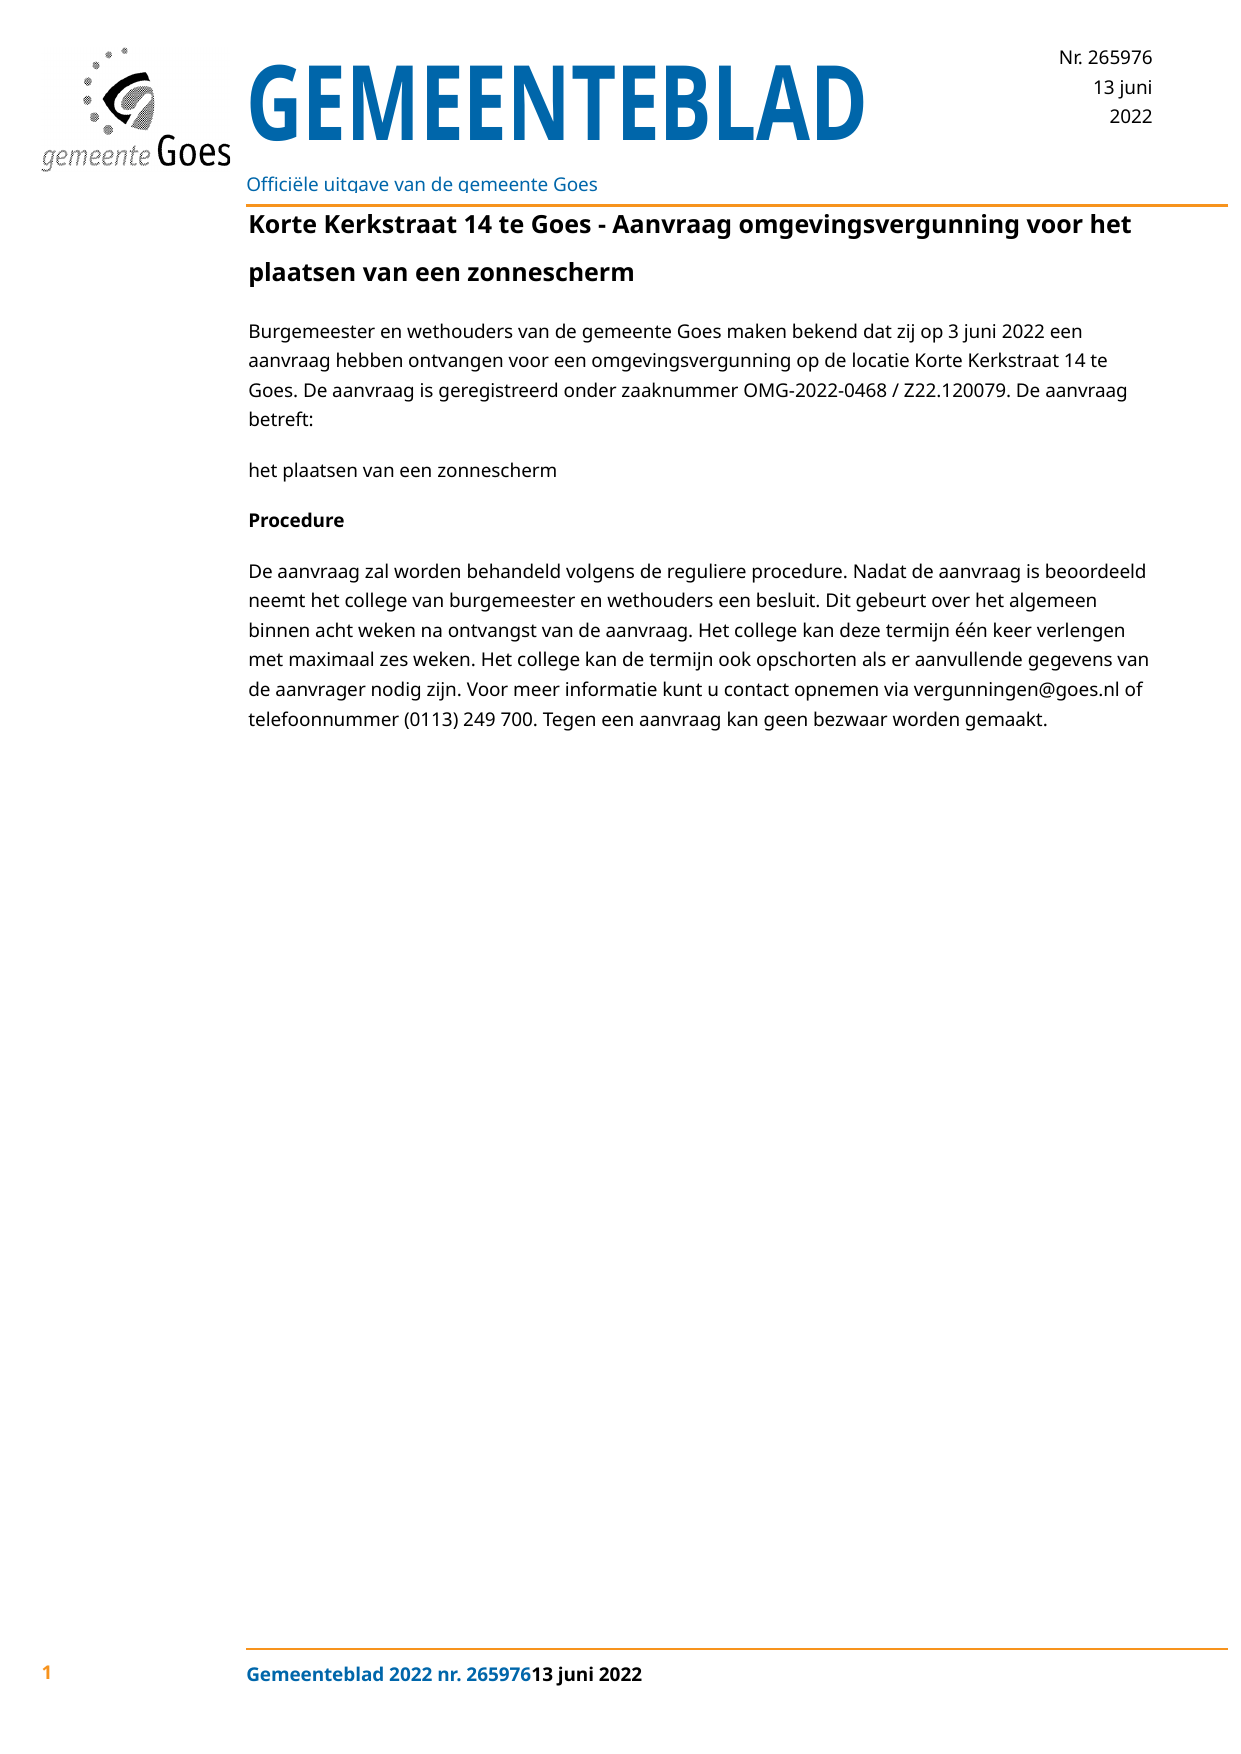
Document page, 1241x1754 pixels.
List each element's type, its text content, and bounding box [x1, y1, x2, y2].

text Burgemeester en wethouders van de gemeente Goes maken bekend dat zij op 3 juni 2022 een aanvraag hebben ontvangen voor een omgevingsvergunning op de locatie Korte Kerkstraat 14 te Goes. De aanvraag is geregistreerd onder zaaknummer OMG-2022-0468 / Z22.120079. De aanvraag betreft: [248, 318, 1152, 432]
text het plaatsen van een zonnescherm [248, 457, 1152, 483]
picture [41, 47, 231, 172]
text Procedure [248, 507, 1152, 533]
text De aanvraag zal worden behandeld volgens de reguliere procedure. Nadat de aanvraag is beoordeeld neemt het college van burgemeester en wethouders een besluit. Dit gebeurt over het algemeen binnen acht weken na ontvangst van de aanvraag. Het college kan deze termijn één keer verlengen met maximaal zes weken. Het college kan de termijn ook opschorten als er aanvullende gegevens van de aanvrager nodig zijn. Voor meer informatie kunt u contact opnemen via vergunningen@goes.nl of telefoonnummer (0113) 249 700. Tegen een aanvraag kan geen bezwaar worden gemaakt. [248, 558, 1152, 732]
text Korte Kerkstraat 14 te Goes - Aanvraag omgevingsvergunning voor het plaatsen van een zonnescherm [248, 207, 1152, 288]
